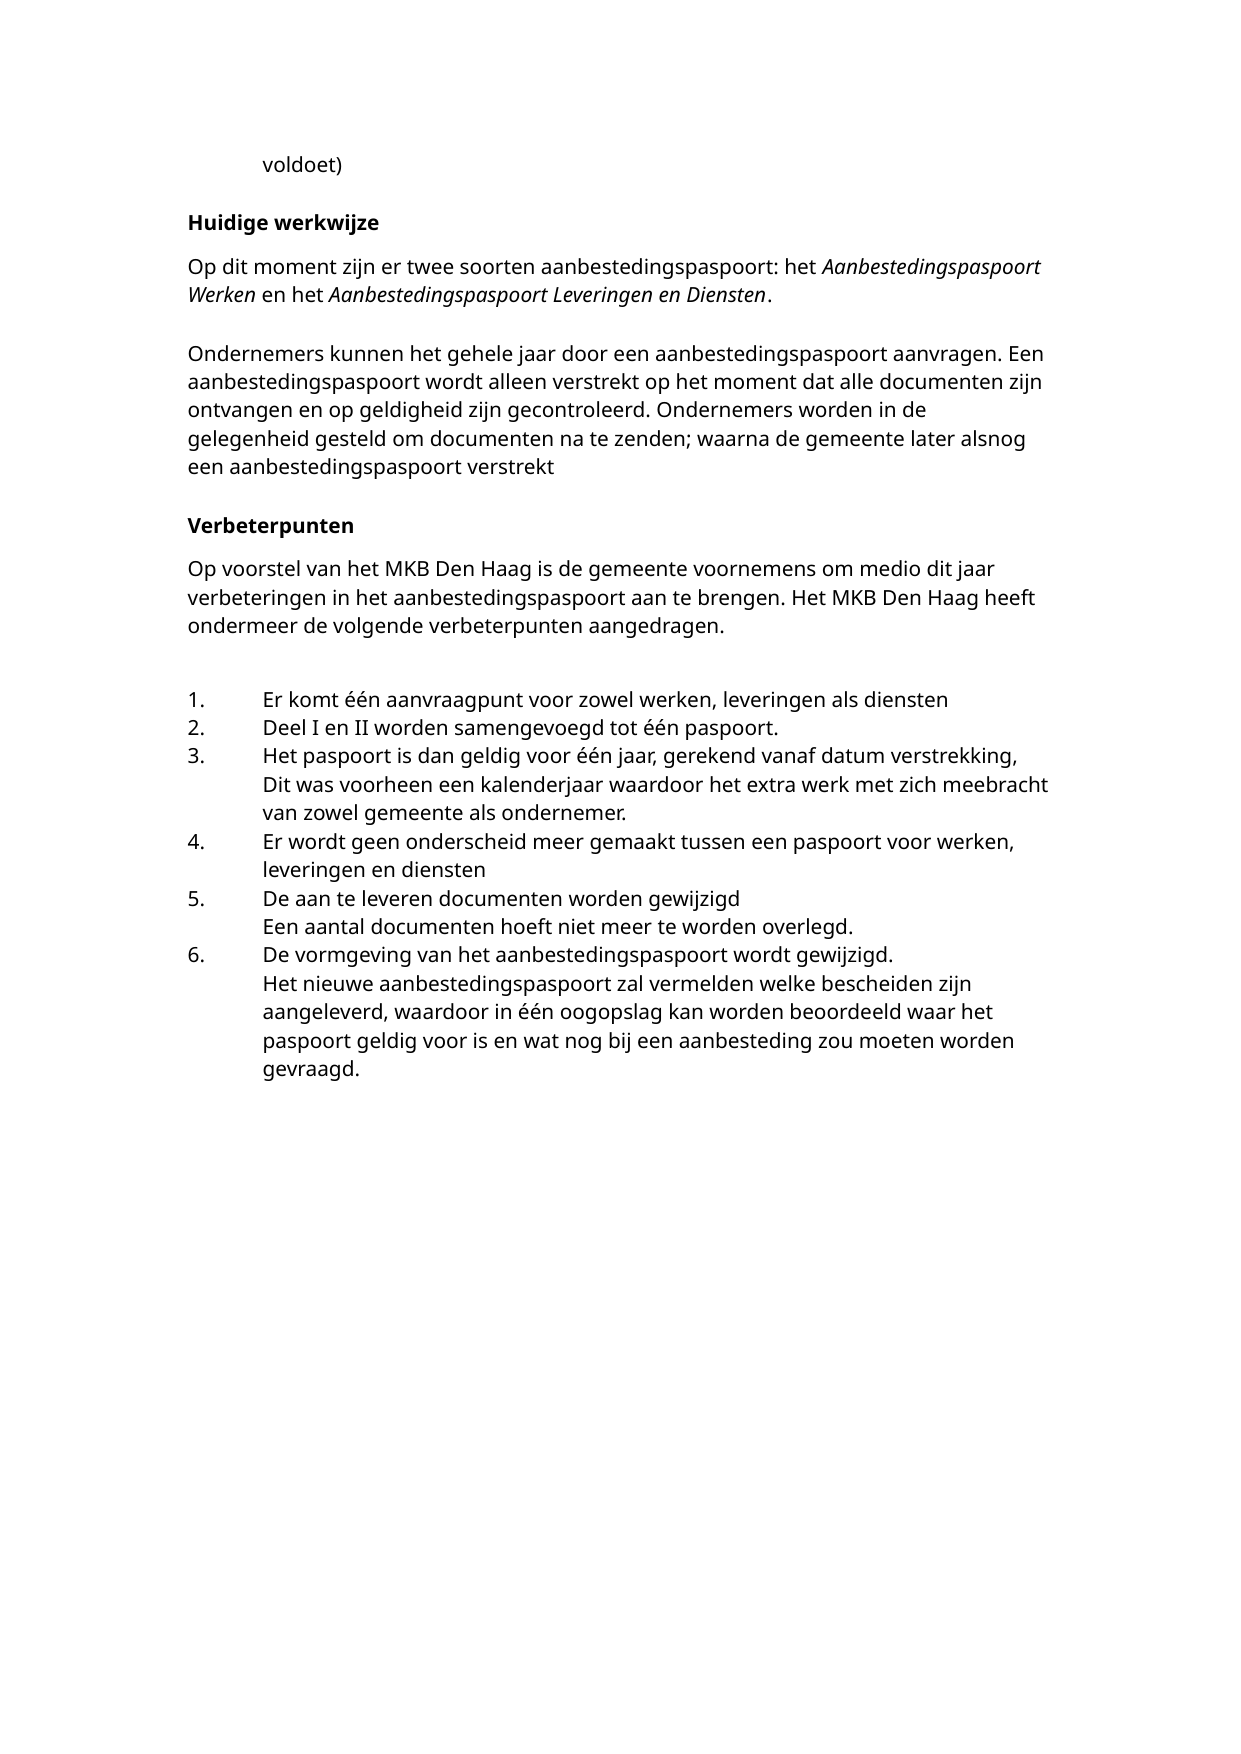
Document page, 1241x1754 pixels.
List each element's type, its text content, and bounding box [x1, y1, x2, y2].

list Het nieuwe aanbestedingspaspoort zal vermelden welke bescheiden zijn aangeleverd, waardoor in één oogopslag kan worden beoordeeld waar het paspoort geldig voor is en wat nog bij een aanbesteding zou moeten worden gevraagd. [187, 969, 1053, 1083]
list Dit was voorheen een kalenderjaar waardoor het extra werk met zich meebracht van zowel gemeente als ondernemer. [187, 770, 1053, 827]
text Huidige werkwijze [187, 208, 1053, 237]
list De aan te leveren documenten worden gewijzigd [187, 884, 1053, 912]
list De vormgeving van het aanbestedingspaspoort wordt gewijzigd. [187, 941, 1053, 969]
list Er wordt geen onderscheid meer gemaakt tussen een paspoort voor werken, leveringen en diensten [187, 827, 1053, 884]
text Op dit moment zijn er twee soorten aanbestedingspaspoort: het Aanbestedingspaspoort Werken en het Aanbestedingspaspoort Leveringen en Diensten. [187, 252, 1053, 309]
list Een aantal documenten hoeft niet meer te worden overlegd. [187, 912, 1053, 941]
text Ondernemers kunnen het gehele jaar door een aanbestedingspaspoort aanvragen. Een aanbestedingspaspoort wordt alleen verstrekt op het moment dat alle documenten zijn ontvangen en op geldigheid zijn gecontroleerd. Ondernemers worden in de gelegenheid gesteld om documenten na te zenden; waarna de gemeente later alsnog een aanbestedingspaspoort verstrekt [187, 339, 1053, 481]
list Het paspoort is dan geldig voor één jaar, gerekend vanaf datum verstrekking, [187, 742, 1053, 770]
list Deel I en II worden samengevoegd tot één paspoort. [187, 713, 1053, 742]
list Er komt één aanvraagpunt voor zowel werken, leveringen als diensten [187, 685, 1053, 713]
text Op voorstel van het MKB Den Haag is de gemeente voornemens om medio dit jaar verbeteringen in het aanbestedingspaspoort aan te brengen. Het MKB Den Haag heeft ondermeer de volgende verbeterpunten aangedragen. [187, 554, 1053, 640]
list voldoet) [187, 150, 1053, 178]
text Verbeterpunten [187, 511, 1053, 539]
